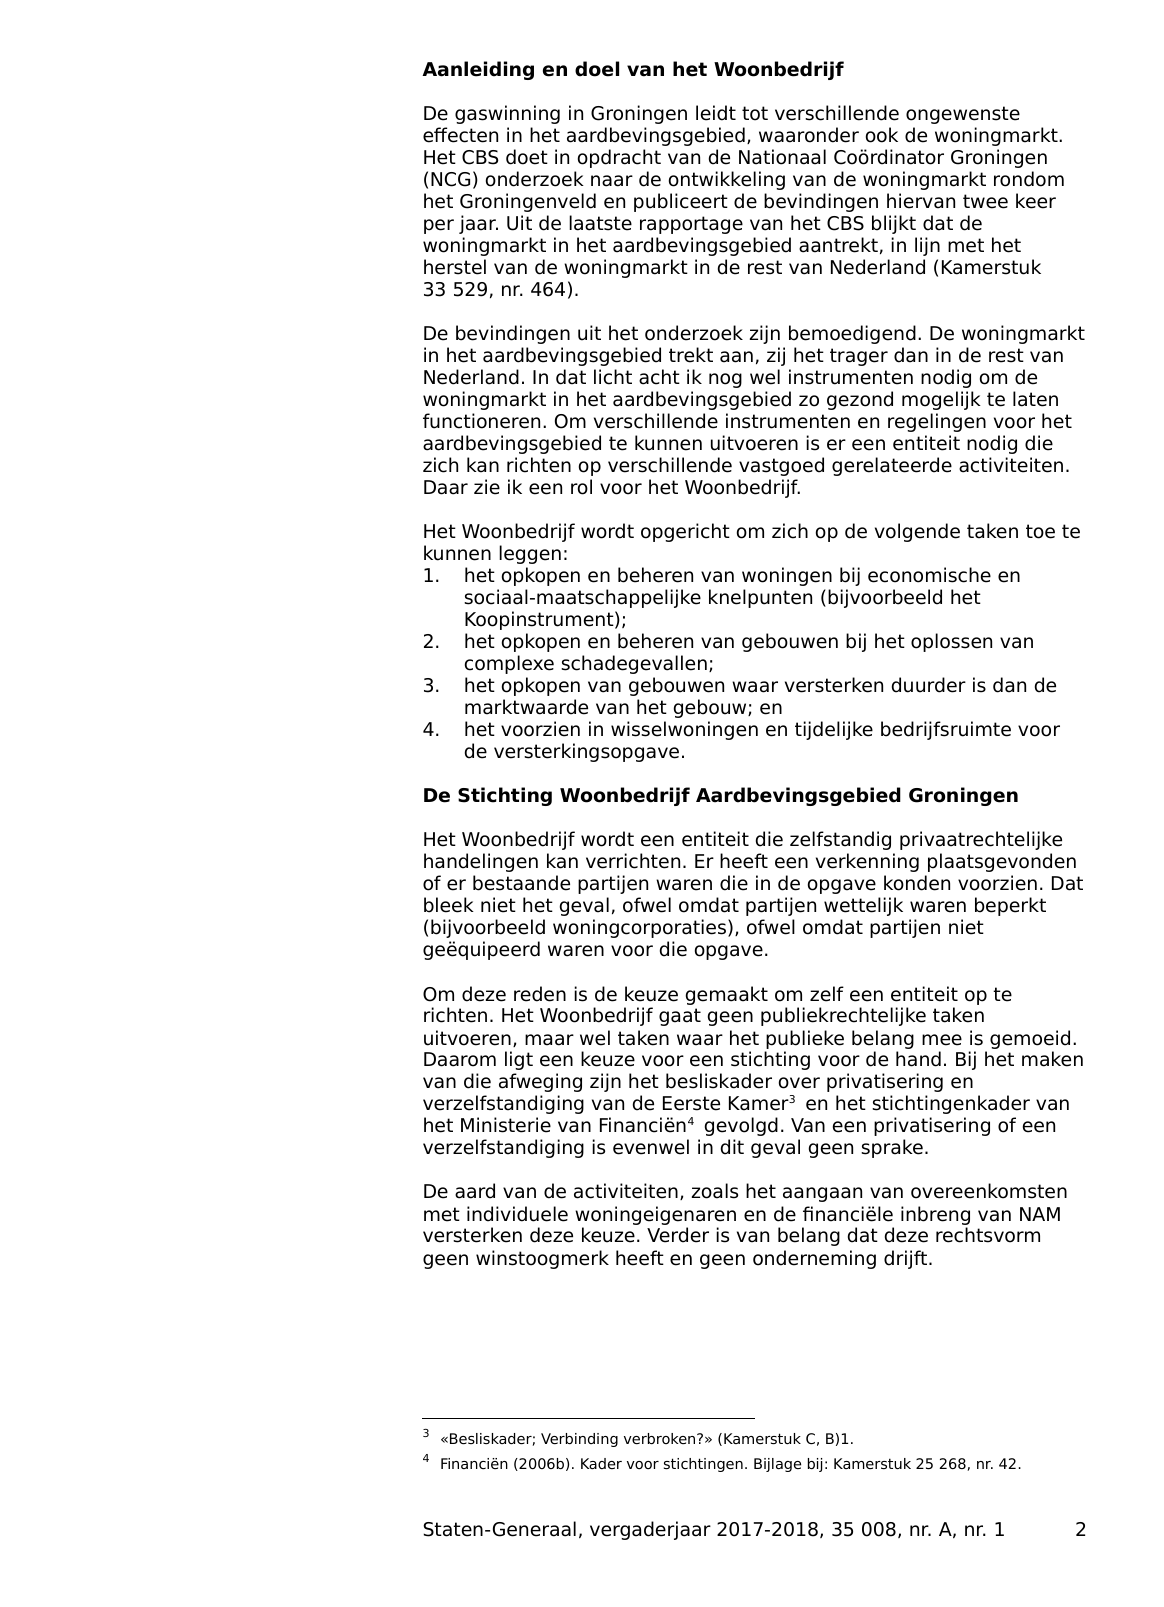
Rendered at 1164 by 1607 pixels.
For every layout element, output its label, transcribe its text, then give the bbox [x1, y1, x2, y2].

text 3. het opkopen van gebouwen waar versterken duurder is dan de marktwaarde van het gebouw; en [422, 675, 1087, 719]
text «Besliskader; Verbinding verbroken?» (Kamerstuk C, B)1. [422, 1427, 1087, 1449]
text 4. het voorzien in wisselwoningen en tijdelijke bedrijfsruimte voor de versterkingsopgave. [422, 719, 1087, 763]
text De gaswinning in Groningen leidt tot verschillende ongewenste effecten in het aardbevingsgebied, waaronder ook de woningmarkt. Het CBS doet in opdracht van de Nationaal Coördinator Groningen (NCG) onderzoek naar de ontwikkeling van de woningmarkt rondom het Groningenveld en publiceert de bevindingen hiervan twee keer per jaar. Uit de laatste rapportage van het CBS blijkt dat de woningmarkt in het aardbevingsgebied aantrekt, in lijn met het herstel van de woningmarkt in de rest van Nederland (Kamerstuk 33 529, nr. 464). [422, 103, 1087, 301]
text Het Woonbedrijf wordt opgericht om zich op de volgende taken toe te kunnen leggen: [422, 521, 1087, 565]
text De aard van de activiteiten, zoals het aangaan van overeenkomsten met individuele woningeigenaren en de financiële inbreng van NAM versterken deze keuze. Verder is van belang dat deze rechtsvorm geen winstoogmerk heeft en geen onderneming drijft. [422, 1181, 1087, 1269]
text Om deze reden is de keuze gemaakt om zelf een entiteit op te richten. Het Woonbedrijf gaat geen publiekrechtelijke taken uitvoeren, maar wel taken waar het publieke belang mee is gemoeid. Daarom ligt een keuze voor een stichting voor de hand. Bij het maken van die afweging zijn het besliskader over privatisering en verzelfstandiging van de Eerste Kamer en het stichtingenkader van het Ministerie van Financiën gevolgd. Van een privatisering of een verzelfstandiging is evenwel in dit geval geen sprake. [422, 983, 1087, 1159]
text De bevindingen uit het onderzoek zijn bemoedigend. De woningmarkt in het aardbevingsgebied trekt aan, zij het trager dan in de rest van Nederland. In dat licht acht ik nog wel instrumenten nodig om de woningmarkt in het aardbevingsgebied zo gezond mogelijk te laten functioneren. Om verschillende instrumenten en regelingen voor het aardbevingsgebied te kunnen uitvoeren is er een entiteit nodig die zich kan richten op verschillende vastgoed gerelateerde activiteiten. Daar zie ik een rol voor het Woonbedrijf. [422, 323, 1087, 499]
text 2. het opkopen en beheren van gebouwen bij het oplossen van complexe schadegevallen; [422, 631, 1087, 675]
text Het Woonbedrijf wordt een entiteit die zelfstandig privaatrechtelijke handelingen kan verrichten. Er heeft een verkenning plaatsgevonden of er bestaande partijen waren die in de opgave konden voorzien. Dat bleek niet het geval, ofwel omdat partijen wettelijk waren beperkt (bijvoorbeeld woningcorporaties), ofwel omdat partijen niet geëquipeerd waren voor die opgave. [422, 829, 1087, 961]
text Financiën (2006b). Kader voor stichtingen. Bijlage bij: Kamerstuk 25 268, nr. 42. [422, 1452, 1087, 1474]
text 1. het opkopen en beheren van woningen bij economische en sociaal-maatschappelijke knelpunten (bijvoorbeeld het Koopinstrument); [422, 565, 1087, 631]
subtitle Aanleiding en doel van het Woonbedrijf [422, 59, 1087, 81]
subtitle De Stichting Woonbedrijf Aardbevingsgebied Groningen [422, 785, 1087, 807]
